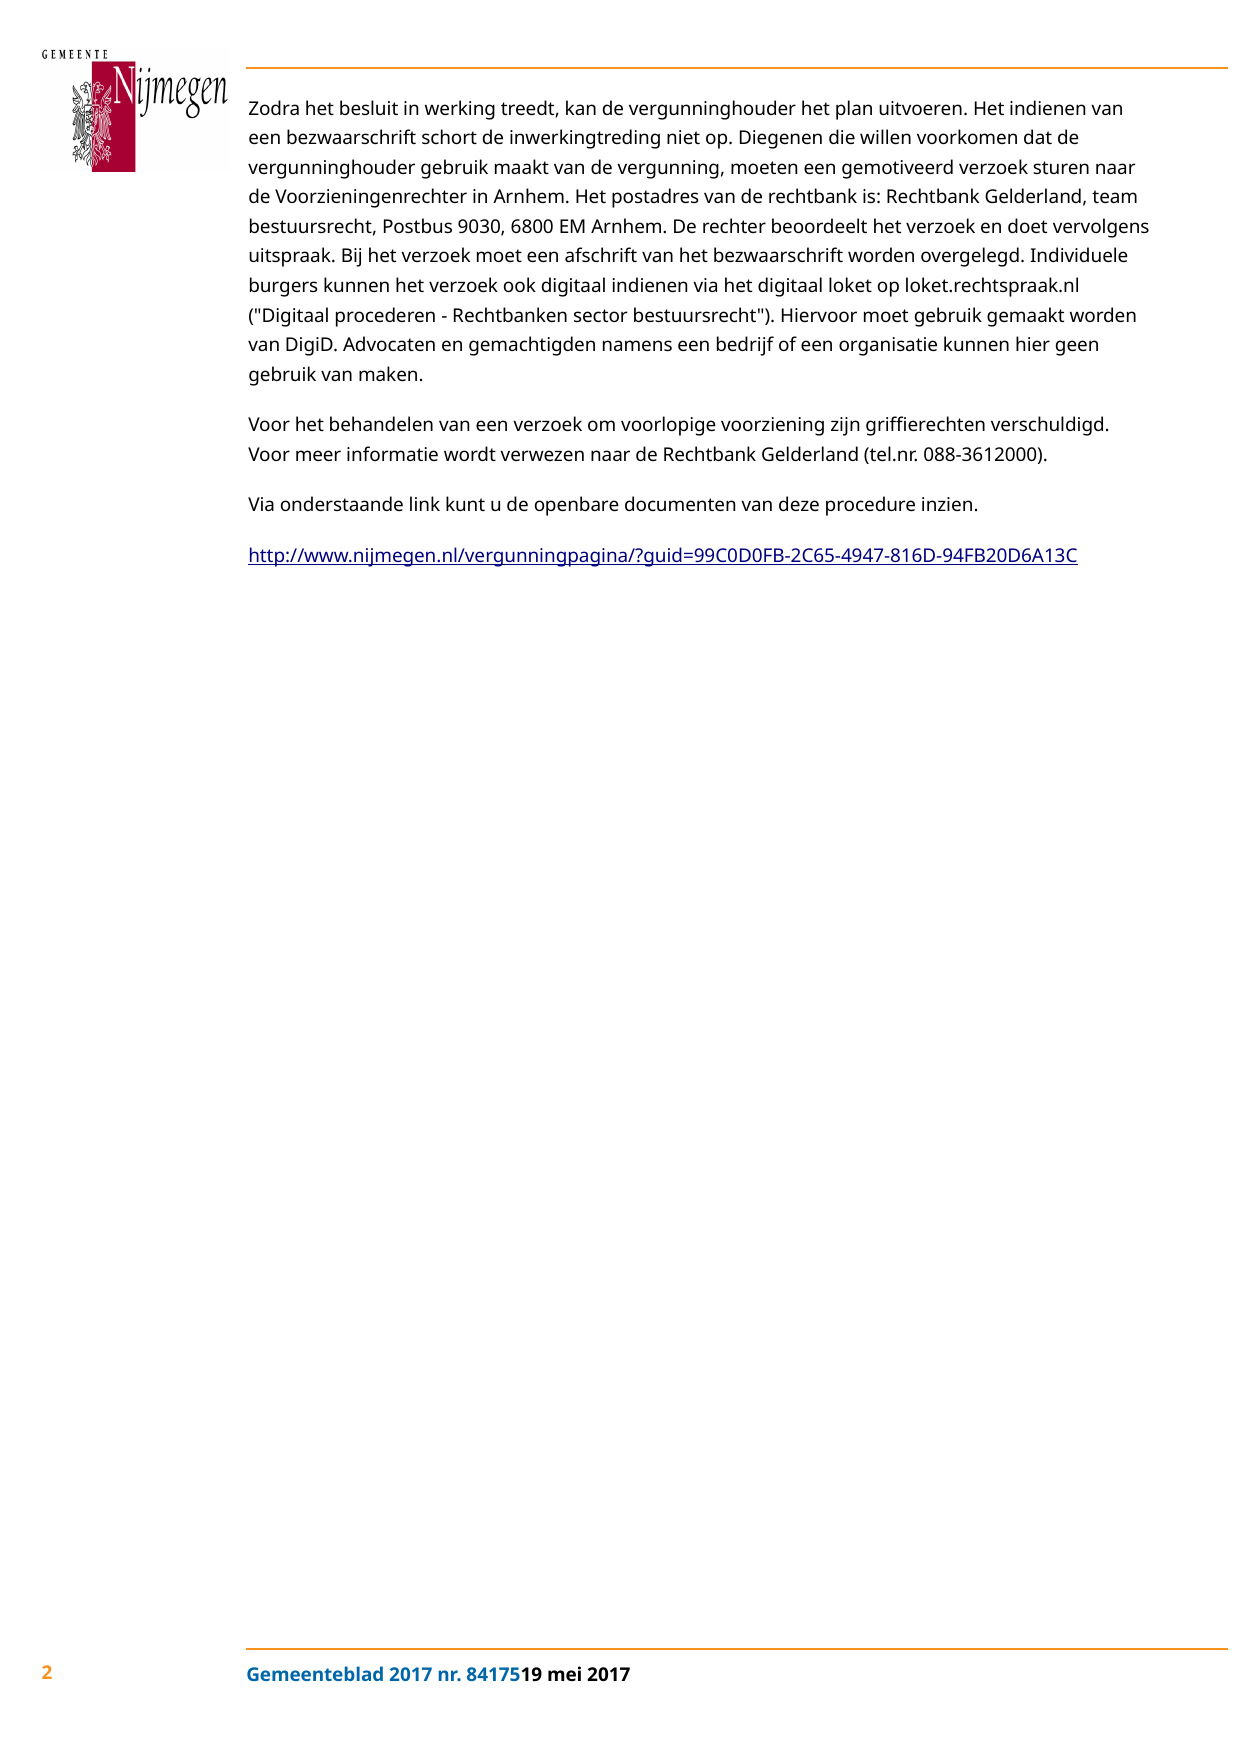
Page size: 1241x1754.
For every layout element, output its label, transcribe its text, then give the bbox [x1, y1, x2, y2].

text http://www.nijmegen.nl/vergunningpagina/?guid=99C0D0FB-2C65-4947-816D-94FB20D6A13C [248, 542, 1152, 568]
text Voor het behandelen van een verzoek om voorlopige voorziening zijn griffierechten verschuldigd. Voor meer informatie wordt verwezen naar de Rechtbank Gelderland (tel.nr. 088-3612000). [248, 411, 1152, 467]
text Via onderstaande link kunt u de openbare documenten van deze procedure inzien. [248, 491, 1152, 517]
text Zodra het besluit in werking treedt, kan de vergunninghouder het plan uitvoeren. Het indienen van een bezwaarschrift schort de inwerkingtreding niet op. Diegenen die willen voorkomen dat de vergunninghouder gebruik maakt van de vergunning, moeten een gemotiveerd verzoek sturen naar de Voorzieningenrechter in Arnhem. Het postadres van de rechtbank is: Rechtbank Gelderland, team bestuursrecht, Postbus 9030, 6800 EM Arnhem. De rechter beoordeelt het verzoek en doet vervolgens uitspraak. Bij het verzoek moet een afschrift van het bezwaarschrift worden overgelegd. Individuele burgers kunnen het verzoek ook digitaal indienen via het digitaal loket op loket.rechtspraak.nl ("Digitaal procederen - Rechtbanken sector bestuursrecht"). Hiervoor moet gebruik gemaakt worden van DigiD. Advocaten en gemachtigden namens een bedrijf of een organisatie kunnen hier geen gebruik van maken. [248, 95, 1152, 387]
picture [41, 47, 231, 172]
